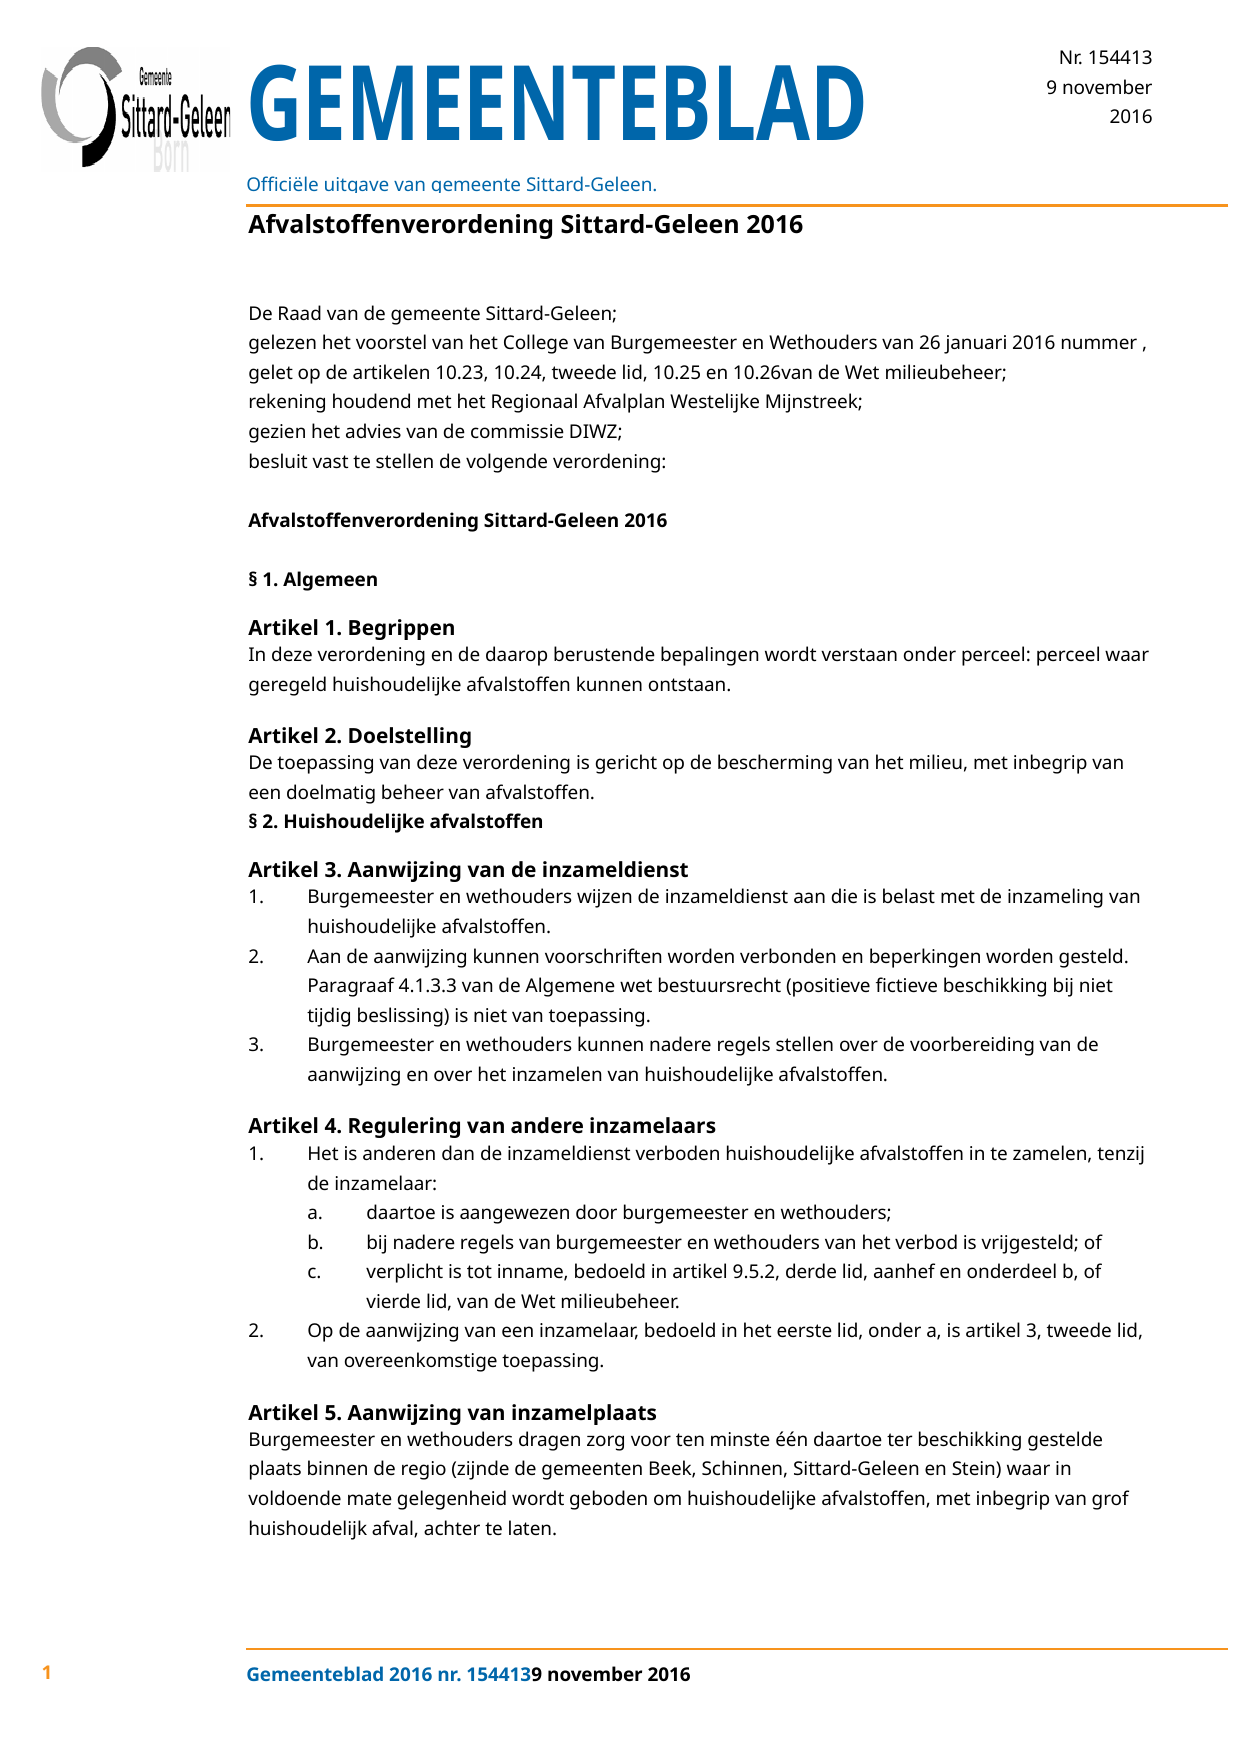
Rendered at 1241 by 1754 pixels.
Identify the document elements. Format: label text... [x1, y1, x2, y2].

text rekening houdend met het Regionaal Afvalplan Westelijke Mijnstreek; [248, 389, 1152, 414]
text De Raad van de gemeente Sittard-Geleen; [248, 300, 1152, 326]
text De toepassing van deze verordening is gericht op de bescherming van het milieu, met inbegrip van een doelmatig beheer van afvalstoffen. [248, 749, 1152, 805]
list Het is anderen dan de inzameldienst verboden huishoudelijke afvalstoffen in te zamelen, tenzij de inzamelaar: [248, 1140, 1152, 1195]
list daartoe is aangewezen door burgemeester en wethouders; [307, 1199, 1152, 1225]
text Afvalstoffenverordening Sittard-Geleen 2016 [248, 507, 1152, 533]
text In deze verordening en de daarop berustende bepalingen wordt verstaan onder perceel: perceel waar geregeld huishoudelijke afvalstoffen kunnen ontstaan. [248, 641, 1152, 696]
list Op de aanwijzing van een inzamelaar, bedoeld in het eerste lid, onder a, is artikel 3, tweede lid, van overeenkomstige toepassing. [248, 1318, 1152, 1373]
list Burgemeester en wethouders wijzen de inzameldienst aan die is belast met de inzameling van huishoudelijke afvalstoffen. [248, 884, 1152, 939]
text § 1. Algemeen [248, 566, 1152, 592]
picture [41, 47, 231, 172]
text Artikel 4. Regulering van andere inzamelaars [248, 1112, 1152, 1140]
list verplicht is tot inname, bedoeld in artikel 9.5.2, derde lid, aanhef en onderdeel b, of vierde lid, van de Wet milieubeheer. [307, 1258, 1152, 1314]
list Aan de aanwijzing kunnen voorschriften worden verbonden en beperkingen worden gesteld. Paragraaf 4.1.3.3 van de Algemene wet bestuursrecht (positieve fictieve beschikking bij niet tijdig beslissing) is niet van toepassing. [248, 943, 1152, 1028]
text gezien het advies van de commissie DIWZ; [248, 418, 1152, 444]
text Artikel 5. Aanwijzing van inzamelplaats [248, 1398, 1152, 1426]
text Artikel 3. Aanwijzing van de inzameldienst [248, 855, 1152, 884]
text Afvalstoffenverordening Sittard-Geleen 2016 [248, 207, 1152, 241]
text Artikel 2. Doelstelling [248, 721, 1152, 749]
text § 2. Huishoudelijke afvalstoffen [248, 809, 1152, 834]
list Burgemeester en wethouders kunnen nadere regels stellen over de voorbereiding van de aanwijzing en over het inzamelen van huishoudelijke afvalstoffen. [248, 1032, 1152, 1087]
text Artikel 1. Begrippen [248, 613, 1152, 641]
text Burgemeester en wethouders dragen zorg voor ten minste één daartoe ter beschikking gestelde plaats binnen de regio (zijnde de gemeenten Beek, Schinnen, Sittard-Geleen en Stein) waar in voldoende mate gelegenheid wordt geboden om huishoudelijke afvalstoffen, met inbegrip van grof huishoudelijk afval, achter te laten. [248, 1426, 1152, 1541]
list bij nadere regels van burgemeester en wethouders van het verbod is vrijgesteld; of [307, 1229, 1152, 1254]
text gelezen het voorstel van het College van Burgemeester en Wethouders van 26 januari 2016 nummer , [248, 329, 1152, 355]
text gelet op de artikelen 10.23, 10.24, tweede lid, 10.25 en 10.26van de Wet milieubeheer; [248, 359, 1152, 385]
text besluit vast te stellen de volgende verordening: [248, 448, 1152, 473]
